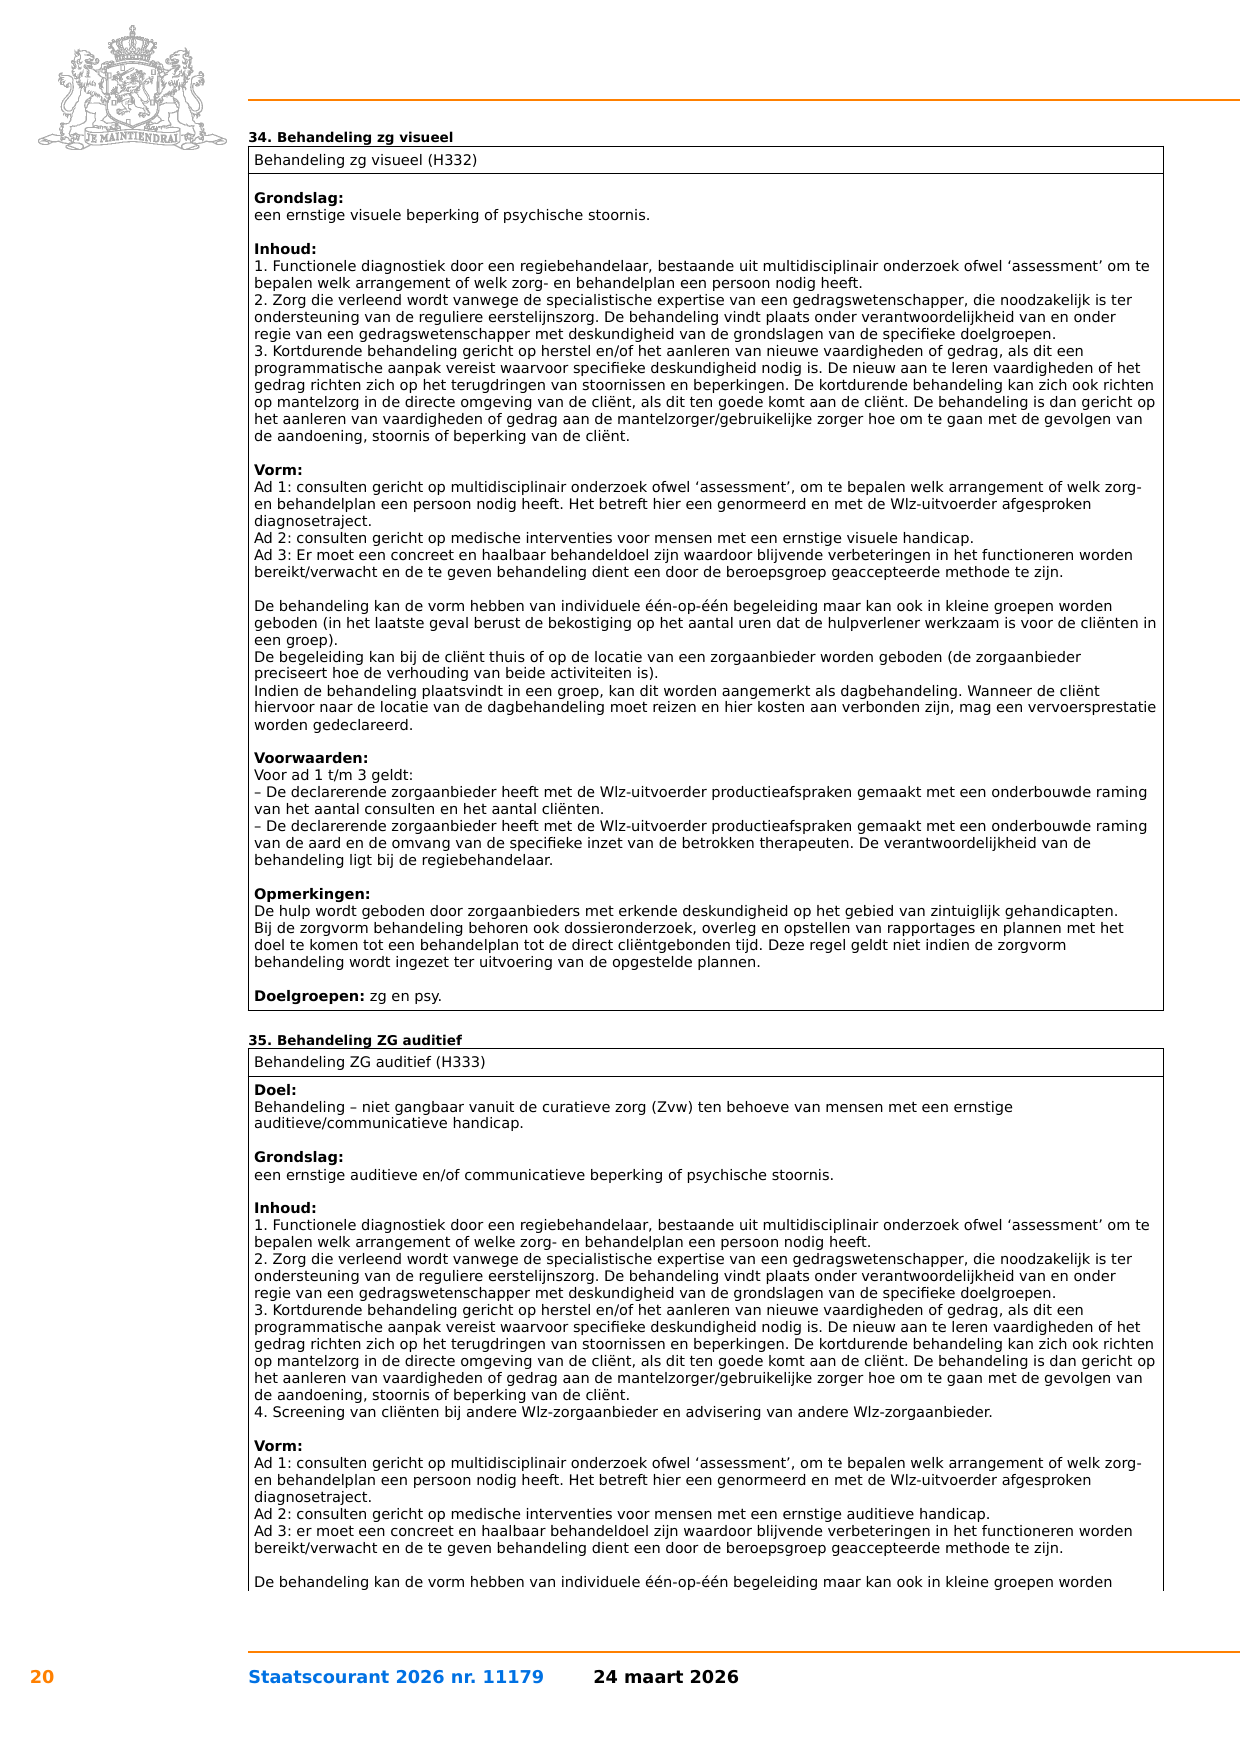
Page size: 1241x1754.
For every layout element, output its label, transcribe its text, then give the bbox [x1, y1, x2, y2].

table_cell Voorwaarden: Voor ad 1 t/m 3 geldt: – De declarerende zorgaanbieder heeft met de Wlz-uitvoerder productieafspraken gemaakt met een onderbouwde raming van het aantal consulten en het aantal cliënten. – De declarerende zorgaanbieder heeft met de Wlz-uitvoerder productieafspraken gemaakt met een onderbouwde raming van de aard en de omvang van de specifieke inzet van de betrokken therapeuten. De verantwoordelijkheid van de behandeling ligt bij de regiebehandelaar. [249, 750, 1163, 869]
table_cell [249, 1133, 1163, 1149]
table_cell Behandeling ZG auditief (H333) [249, 1049, 1163, 1076]
table_cell [249, 869, 1163, 886]
table_cell Vorm: Ad 1: consulten gericht op multidisciplinair onderzoek ofwel ‘assessment’, om te bepalen welk arrangement of welk zorg- en behandelplan een persoon nodig heeft. Het betreft hier een genormeerd en met de Wlz-uitvoerder afgesproken diagnosetraject. Ad 2: consulten gericht op medische interventies voor mensen met een ernstige visuele handicap. Ad 3: Er moet een concreet en haalbaar behandeldoel zijn waardoor blijvende verbeteringen in het functioneren worden bereikt/verwacht en de te geven behandeling dient een door de beroepsgroep geaccepteerde methode te zijn. [249, 462, 1163, 581]
table_cell [249, 1183, 1163, 1200]
table_cell Doel: Behandeling – niet gangbaar vanuit de curatieve zorg (Zvw) ten behoeve van mensen met een ernstige auditieve/communicatieve handicap. [249, 1077, 1163, 1132]
table_cell Inhoud: 1. Functionele diagnostiek door een regiebehandelaar, bestaande uit multidisciplinair onderzoek ofwel ‘assessment’ om te bepalen welk arrangement of welk zorg- en behandelplan een persoon nodig heeft. 2. Zorg die verleend wordt vanwege de specialistische expertise van een gedragswetenschapper, die noodzakelijk is ter ondersteuning van de reguliere eerstelijnszorg. De behandeling vindt plaats onder verantwoordelijkheid van en onder regie van een gedragswetenschapper met deskundigheid van de grondslagen van de specifieke doelgroepen. 3. Kortdurende behandeling gericht op herstel en/of het aanleren van nieuwe vaardigheden of gedrag, als dit een programmatische aanpak vereist waarvoor specifieke deskundigheid nodig is. De nieuw aan te leren vaardigheden of het gedrag richten zich op het terugdringen van stoornissen en beperkingen. De kortdurende behandeling kan zich ook richten op mantelzorg in de directe omgeving van de cliënt, als dit ten goede komt aan de cliënt. De behandeling is dan gericht op het aanleren van vaardigheden of gedrag aan de mantelzorger/gebruikelijke zorger hoe om te gaan met de gevolgen van de aandoening, stoornis of beperking van de cliënt. [249, 241, 1163, 445]
table_cell Doelgroepen: zg en psy. [249, 988, 1163, 1010]
table_cell Inhoud: 1. Functionele diagnostiek door een regiebehandelaar, bestaande uit multidisciplinair onderzoek ofwel ‘assessment’ om te bepalen welk arrangement of welke zorg- en behandelplan een persoon nodig heeft. 2. Zorg die verleend wordt vanwege de specialistische expertise van een gedragswetenschapper, die noodzakelijk is ter ondersteuning van de reguliere eerstelijnszorg. De behandeling vindt plaats onder verantwoordelijkheid van en onder regie van een gedragswetenschapper met deskundigheid van de grondslagen van de specifieke doelgroepen. 3. Kortdurende behandeling gericht op herstel en/of het aanleren van nieuwe vaardigheden of gedrag, als dit een programmatische aanpak vereist waarvoor specifieke deskundigheid nodig is. De nieuw aan te leren vaardigheden of het gedrag richten zich op het terugdringen van stoornissen en beperkingen. De kortdurende behandeling kan zich ook richten op mantelzorg in de directe omgeving van de cliënt, als dit ten goede komt aan de cliënt. De behandeling is dan gericht op het aanleren van vaardigheden of gedrag aan de mantelzorger/gebruikelijke zorger hoe om te gaan met de gevolgen van de aandoening, stoornis of beperking van de cliënt. 4. Screening van cliënten bij andere Wlz-zorgaanbieder en advisering van andere Wlz-zorgaanbieder. [249, 1200, 1163, 1421]
table_cell Vorm: Ad 1: consulten gericht op multidisciplinair onderzoek ofwel ‘assessment’, om te bepalen welk arrangement of welk zorg- en behandelplan een persoon nodig heeft. Het betreft hier een genormeerd en met de Wlz-uitvoerder afgesproken diagnosetraject. Ad 2: consulten gericht op medische interventies voor mensen met een ernstige auditieve handicap. Ad 3: er moet een concreet en haalbaar behandeldoel zijn waardoor blijvende verbeteringen in het functioneren worden bereikt/verwacht en de te geven behandeling dient een door de beroepsgroep geaccepteerde methode te zijn. [249, 1438, 1163, 1557]
table_cell [249, 1557, 1163, 1574]
table_cell De behandeling kan de vorm hebben van individuele één-op-één begeleiding maar kan ook in kleine groepen worden geboden (in het laatste geval berust de bekostiging op het aantal uren dat de hulpverlener werkzaam is voor de cliënten in een groep). De begeleiding kan bij de cliënt thuis of op de locatie van een zorgaanbieder worden geboden (de zorgaanbieder preciseert hoe de verhouding van beide activiteiten is). Indien de behandeling plaatsvindt in een groep, kan dit worden aangemerkt als dagbehandeling. Wanneer de cliënt hiervoor naar de locatie van de dagbehandeling moet reizen en hier kosten aan verbonden zijn, mag een vervoersprestatie worden gedeclareerd. [249, 598, 1163, 733]
table_cell [249, 733, 1163, 750]
table_cell Grondslag: een ernstige auditieve en/of communicatieve beperking of psychische stoornis. [249, 1149, 1163, 1183]
table_cell [249, 224, 1163, 241]
table_cell [249, 174, 1163, 190]
table_cell [249, 1421, 1163, 1438]
table_cell Opmerkingen: De hulp wordt geboden door zorgaanbieders met erkende deskundigheid op het gebied van zintuiglijk gehandicapten. Bij de zorgvorm behandeling behoren ook dossieronderzoek, overleg en opstellen van rapportages en plannen met het doel te komen tot een behandelplan tot de direct cliëntgebonden tijd. Deze regel geldt niet indien de zorgvorm behandeling wordt ingezet ter uitvoering van de opgestelde plannen. [249, 886, 1163, 971]
picture [38, 25, 227, 150]
table_cell De behandeling kan de vorm hebben van individuele één-op-één begeleiding maar kan ook in kleine groepen worden [249, 1574, 1163, 1591]
table_cell Behandeling zg visueel (H332) [249, 147, 1163, 173]
table_cell [249, 581, 1163, 597]
table_cell Grondslag: een ernstige visuele beperking of psychische stoornis. [249, 190, 1163, 224]
table_header 34. Behandeling zg visueel [248, 130, 1163, 146]
table_cell [249, 971, 1163, 988]
table_cell [249, 445, 1163, 462]
table_header 35. Behandeling ZG auditief [248, 1033, 1163, 1048]
